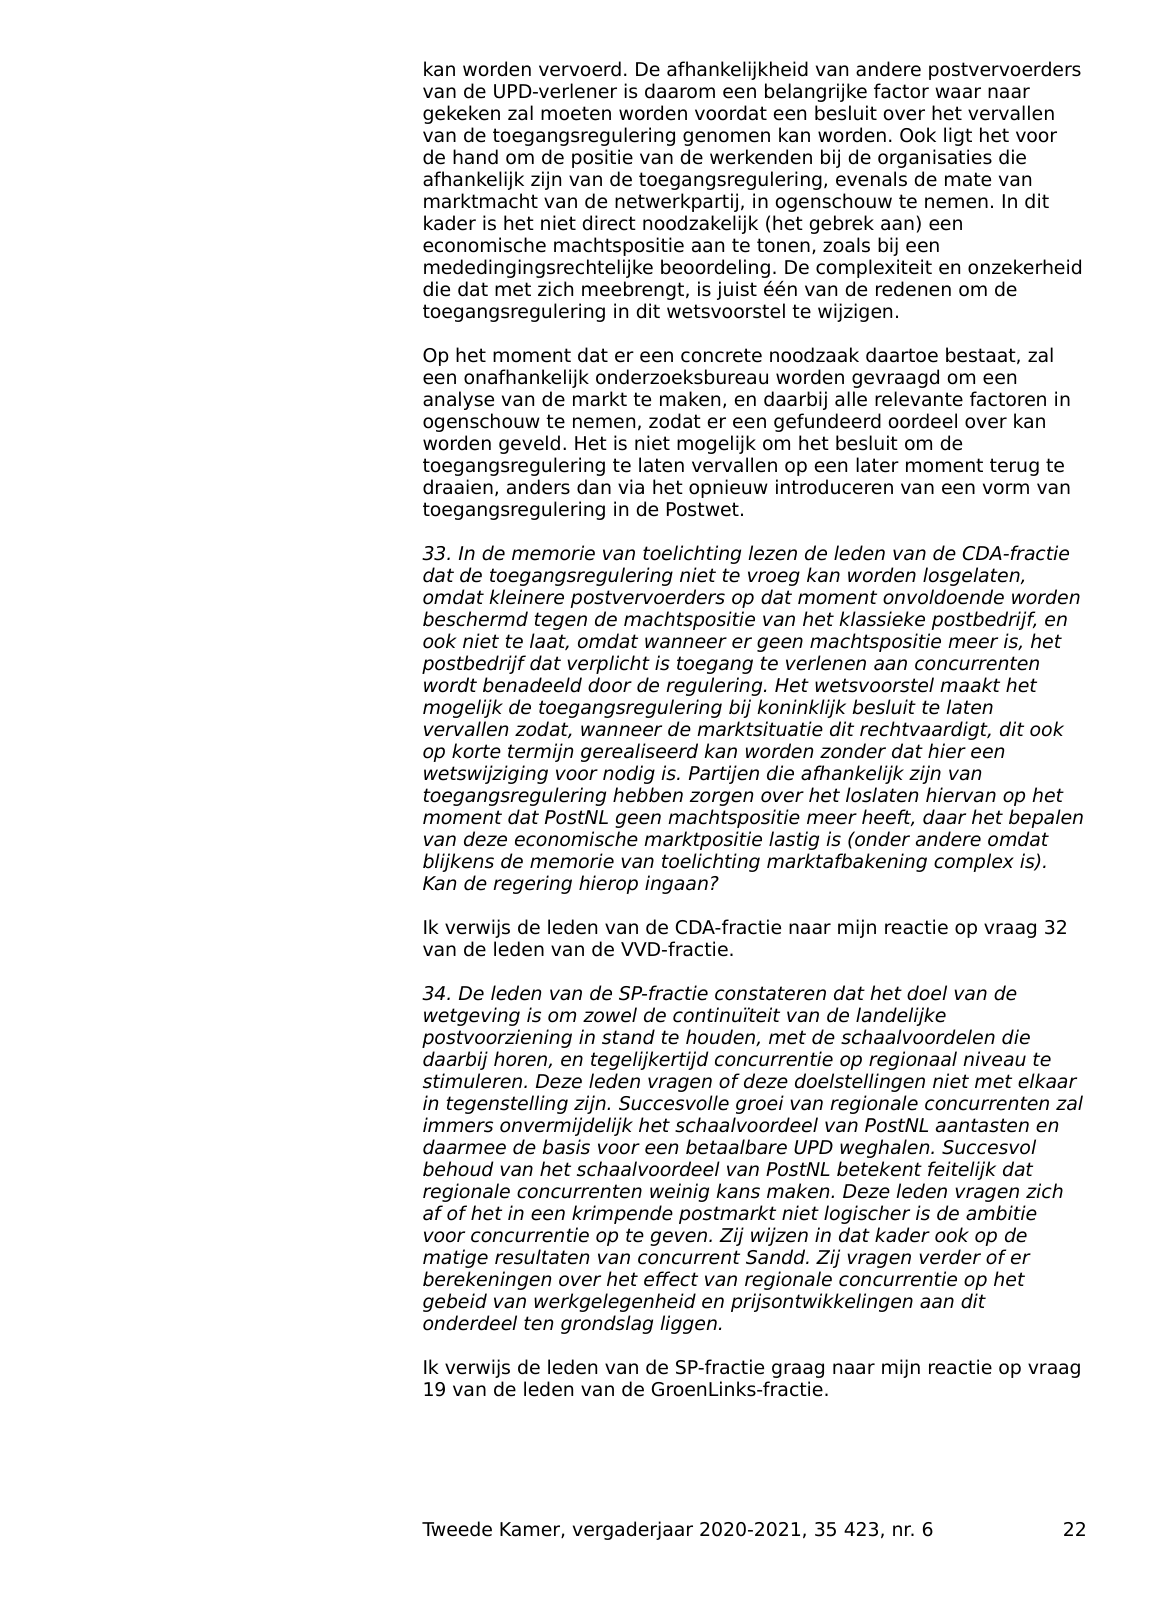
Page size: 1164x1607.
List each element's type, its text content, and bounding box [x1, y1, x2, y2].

text 34. De leden van de SP-fractie constateren dat het doel van de wetgeving is om zowel de continuïteit van de landelijke postvoorziening in stand te houden, met de schaalvoordelen die daarbij horen, en tegelijkertijd concurrentie op regionaal niveau te stimuleren. Deze leden vragen of deze doelstellingen niet met elkaar in tegenstelling zijn. Succesvolle groei van regionale concurrenten zal immers onvermijdelijk het schaalvoordeel van PostNL aantasten en daarmee de basis voor een betaalbare UPD weghalen. Succesvol behoud van het schaalvoordeel van PostNL betekent feitelijk dat regionale concurrenten weinig kans maken. Deze leden vragen zich af of het in een krimpende postmarkt niet logischer is de ambitie voor concurrentie op te geven. Zij wijzen in dat kader ook op de matige resultaten van concurrent Sandd. Zij vragen verder of er berekeningen over het effect van regionale concurrentie op het gebeid van werkgelegenheid en prijsontwikkelingen aan dit onderdeel ten grondslag liggen. [422, 983, 1087, 1335]
text kan worden vervoerd. De afhankelijkheid van andere postvervoerders van de UPD-verlener is daarom een belangrijke factor waar naar gekeken zal moeten worden voordat een besluit over het vervallen van de toegangsregulering genomen kan worden. Ook ligt het voor de hand om de positie van de werkenden bij de organisaties die afhankelijk zijn van de toegangsregulering, evenals de mate van marktmacht van de netwerkpartij, in ogenschouw te nemen. In dit kader is het niet direct noodzakelijk (het gebrek aan) een economische machtspositie aan te tonen, zoals bij een mededingingsrechtelijke beoordeling. De complexiteit en onzekerheid die dat met zich meebrengt, is juist één van de redenen om de toegangsregulering in dit wetsvoorstel te wijzigen. [422, 59, 1087, 323]
text 33. In de memorie van toelichting lezen de leden van de CDA-fractie dat de toegangsregulering niet te vroeg kan worden losgelaten, omdat kleinere postvervoerders op dat moment onvoldoende worden beschermd tegen de machtspositie van het klassieke postbedrijf, en ook niet te laat, omdat wanneer er geen machtspositie meer is, het postbedrijf dat verplicht is toegang te verlenen aan concurrenten wordt benadeeld door de regulering. Het wetsvoorstel maakt het mogelijk de toegangsregulering bij koninklijk besluit te laten vervallen zodat, wanneer de marktsituatie dit rechtvaardigt, dit ook op korte termijn gerealiseerd kan worden zonder dat hier een wetswijziging voor nodig is. Partijen die afhankelijk zijn van toegangsregulering hebben zorgen over het loslaten hiervan op het moment dat PostNL geen machtspositie meer heeft, daar het bepalen van deze economische marktpositie lastig is (onder andere omdat blijkens de memorie van toelichting marktafbakening complex is). Kan de regering hierop ingaan? [422, 543, 1087, 895]
text Op het moment dat er een concrete noodzaak daartoe bestaat, zal een onafhankelijk onderzoeksbureau worden gevraagd om een analyse van de markt te maken, en daarbij alle relevante factoren in ogenschouw te nemen, zodat er een gefundeerd oordeel over kan worden geveld. Het is niet mogelijk om het besluit om de toegangsregulering te laten vervallen op een later moment terug te draaien, anders dan via het opnieuw introduceren van een vorm van toegangsregulering in de Postwet. [422, 345, 1087, 521]
text Ik verwijs de leden van de SP-fractie graag naar mijn reactie op vraag 19 van de leden van de GroenLinks-fractie. [422, 1357, 1087, 1401]
text Ik verwijs de leden van de CDA-fractie naar mijn reactie op vraag 32 van de leden van de VVD-fractie. [422, 917, 1087, 961]
